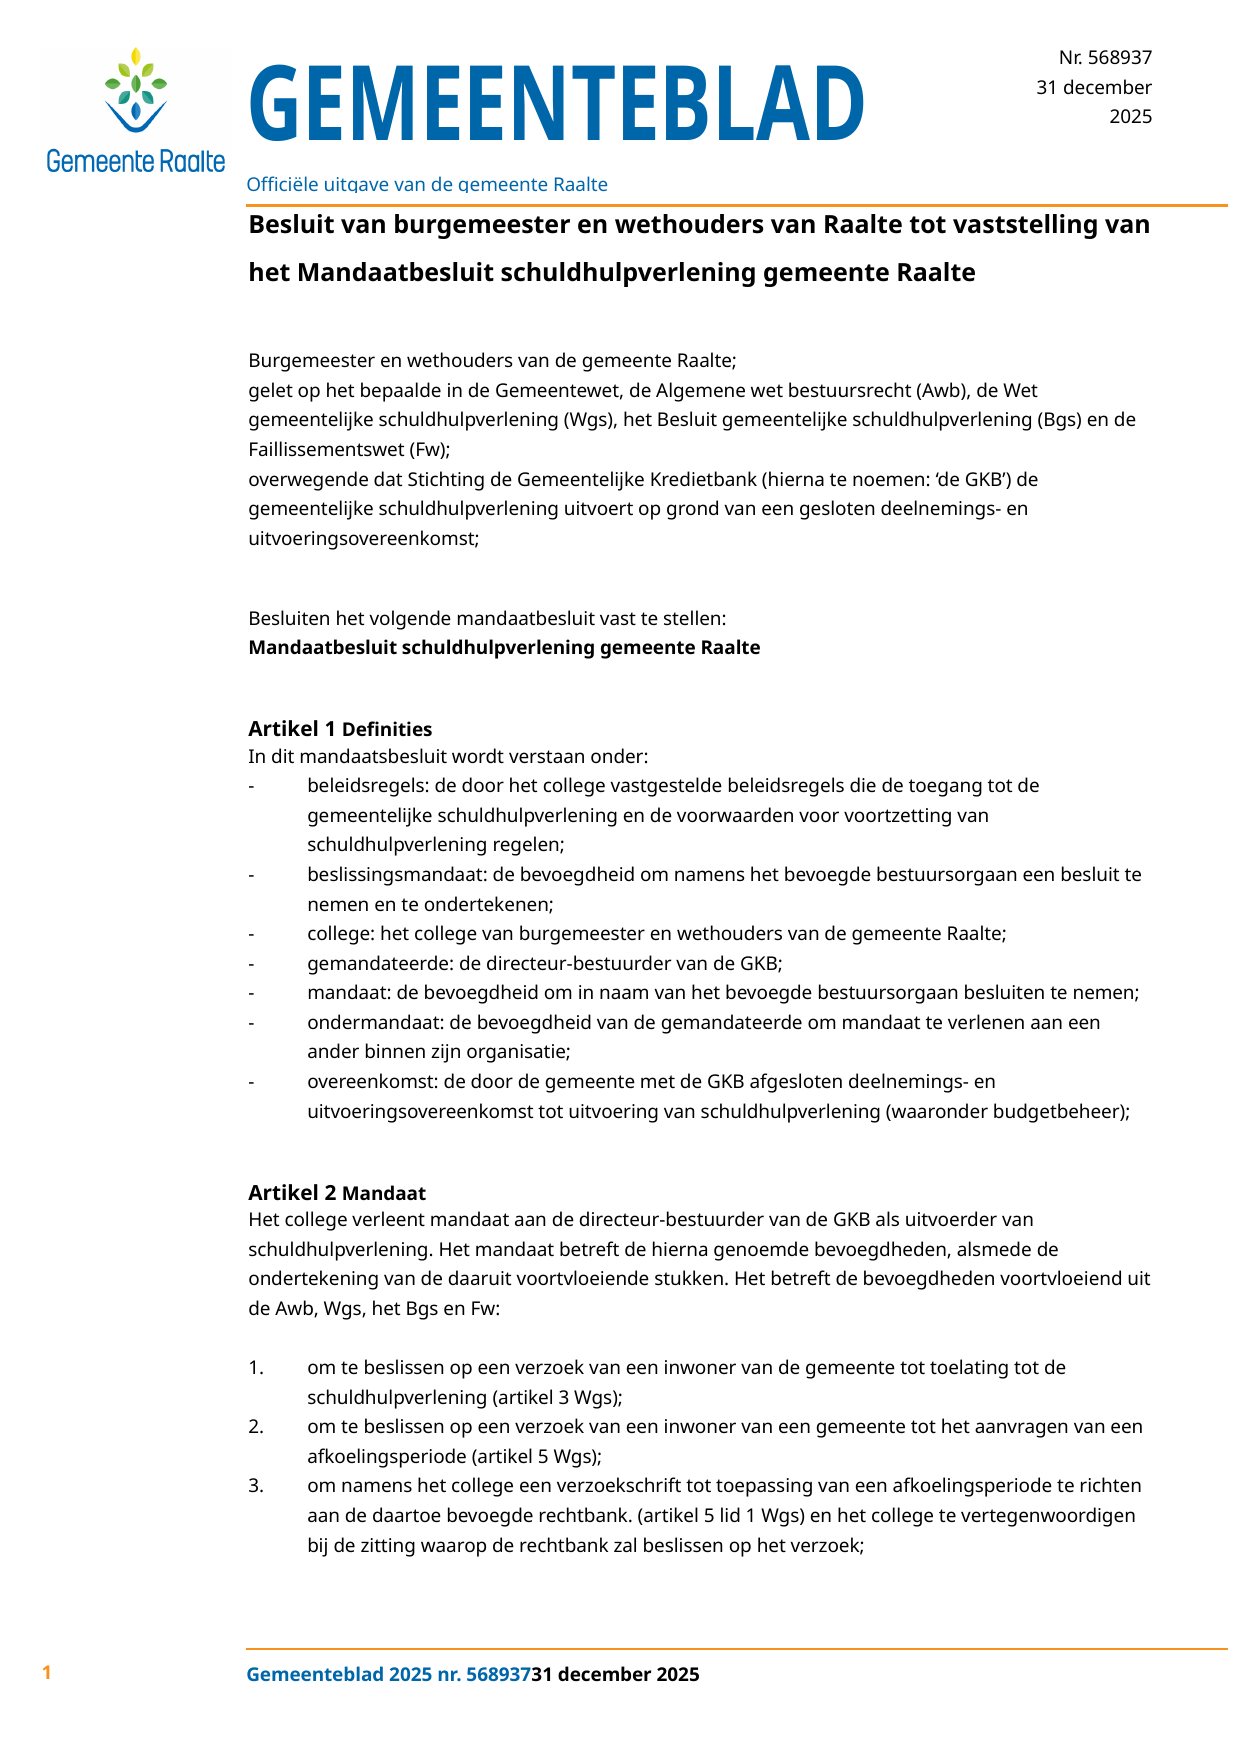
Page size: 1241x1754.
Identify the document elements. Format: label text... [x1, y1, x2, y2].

text Het college verleent mandaat aan de directeur-bestuurder van de GKB als uitvoerder van schuldhulpverlening. Het mandaat betreft de hierna genoemde bevoegdheden, alsmede de ondertekening van de daaruit voortvloeiende stukken. Het betreft de bevoegdheden voortvloeiend uit de Awb, Wgs, het Bgs en Fw: [248, 1206, 1152, 1321]
text gelet op het bepaalde in de Gemeentewet, de Algemene wet bestuursrecht (Awb), de Wet gemeentelijke schuldhulpverlening (Wgs), het Besluit gemeentelijke schuldhulpverlening (Bgs) en de Faillissementswet (Fw); [248, 377, 1152, 462]
text Artikel 1 Definities [248, 714, 1152, 743]
list ondermandaat: de bevoegdheid van de gemandateerde om mandaat te verlenen aan een ander binnen zijn organisatie; [248, 1009, 1152, 1064]
list om te beslissen op een verzoek van een inwoner van de gemeente tot toelating tot de schuldhulpverlening (artikel 3 Wgs); [248, 1354, 1152, 1409]
text Burgemeester en wethouders van de gemeente Raalte; [248, 347, 1152, 373]
text Besluit van burgemeester en wethouders van Raalte tot vaststelling van het Mandaatbesluit schuldhulpverlening gemeente Raalte [248, 207, 1152, 288]
list college: het college van burgemeester en wethouders van de gemeente Raalte; [248, 920, 1152, 946]
list mandaat: de bevoegdheid om in naam van het bevoegde bestuursorgaan besluiten te nemen; [248, 979, 1152, 1005]
picture [41, 47, 231, 172]
text Mandaatbesluit schuldhulpverlening gemeente Raalte [248, 634, 1152, 660]
list om te beslissen op een verzoek van een inwoner van een gemeente tot het aanvragen van een afkoelingsperiode (artikel 5 Wgs); [248, 1413, 1152, 1469]
text Artikel 2 Mandaat [248, 1178, 1152, 1206]
list beslissingsmandaat: de bevoegdheid om namens het bevoegde bestuursorgaan een besluit te nemen en te ondertekenen; [248, 861, 1152, 917]
list beleidsregels: de door het college vastgestelde beleidsregels die de toegang tot de gemeentelijke schuldhulpverlening en de voorwaarden voor voortzetting van schuldhulpverlening regelen; [248, 772, 1152, 857]
text overwegende dat Stichting de Gemeentelijke Kredietbank (hierna te noemen: ‘de GKB’) de gemeentelijke schuldhulpverlening uitvoert op grond van een gesloten deelnemings- en uitvoeringsovereenkomst; [248, 466, 1152, 551]
list overeenkomst: de door de gemeente met de GKB afgesloten deelnemings- en uitvoeringsovereenkomst tot uitvoering van schuldhulpverlening (waaronder budgetbeheer); [248, 1068, 1152, 1124]
list om namens het college een verzoekschrift tot toepassing van een afkoelingsperiode te richten aan de daartoe bevoegde rechtbank. (artikel 5 lid 1 Wgs) en het college te vertegenwoordigen bij de zitting waarop de rechtbank zal beslissen op het verzoek; [248, 1473, 1152, 1557]
text Besluiten het volgende mandaatbesluit vast te stellen: [248, 605, 1152, 631]
list gemandateerde: de directeur-bestuurder van de GKB; [248, 950, 1152, 976]
text In dit mandaatsbesluit wordt verstaan onder: [248, 743, 1152, 769]
